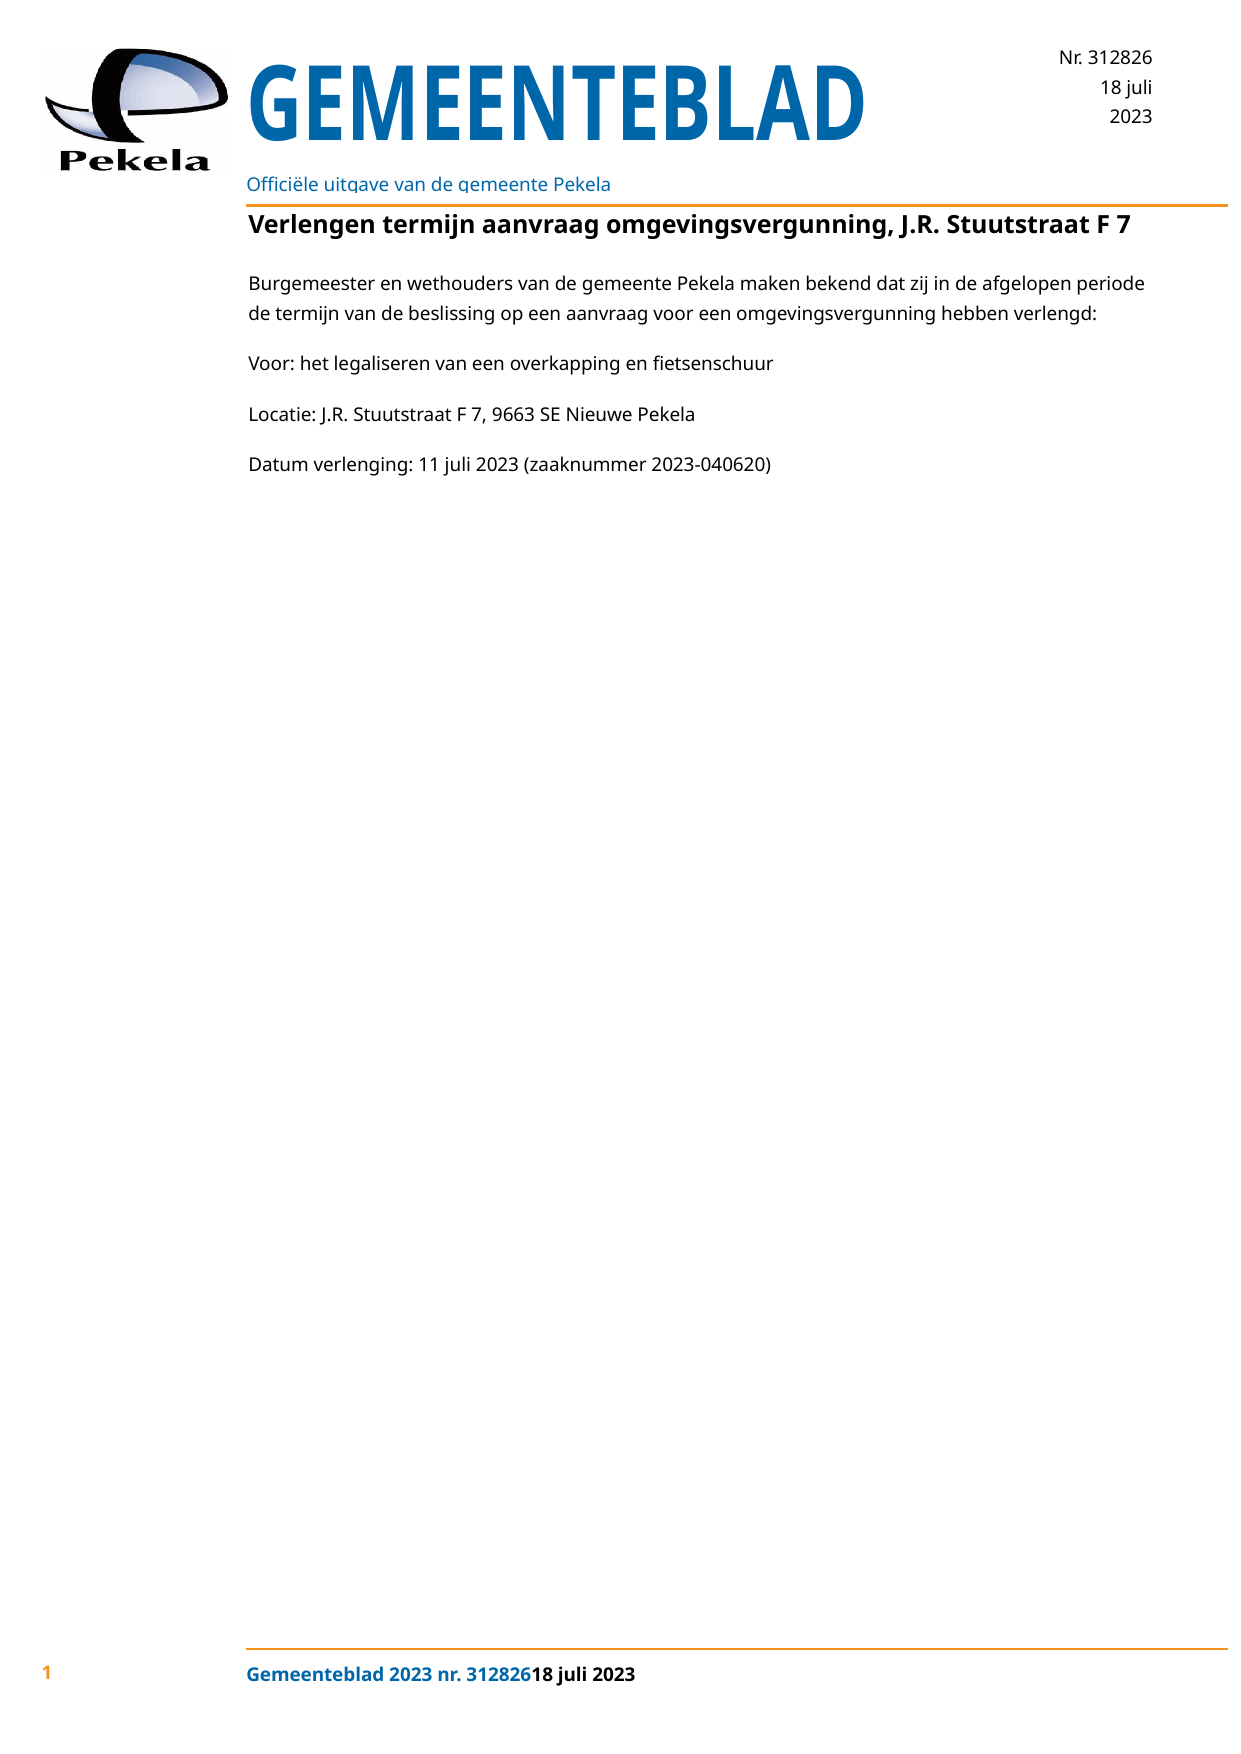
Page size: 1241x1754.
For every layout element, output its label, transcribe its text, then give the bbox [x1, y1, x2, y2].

text Locatie: J.R. Stuutstraat F 7, 9663 SE Nieuwe Pekela [248, 401, 1152, 426]
text Datum verlenging: 11 juli 2023 (zaaknummer 2023-040620) [248, 451, 1152, 477]
text Voor: het legaliseren van een overkapping en fietsenschuur [248, 350, 1152, 376]
picture [41, 47, 231, 172]
text Verlengen termijn aanvraag omgevingsvergunning, J.R. Stuutstraat F 7 [248, 207, 1152, 241]
text Burgemeester en wethouders van de gemeente Pekela maken bekend dat zij in de afgelopen periode de termijn van de beslissing op een aanvraag voor een omgevingsvergunning hebben verlengd: [248, 270, 1152, 326]
